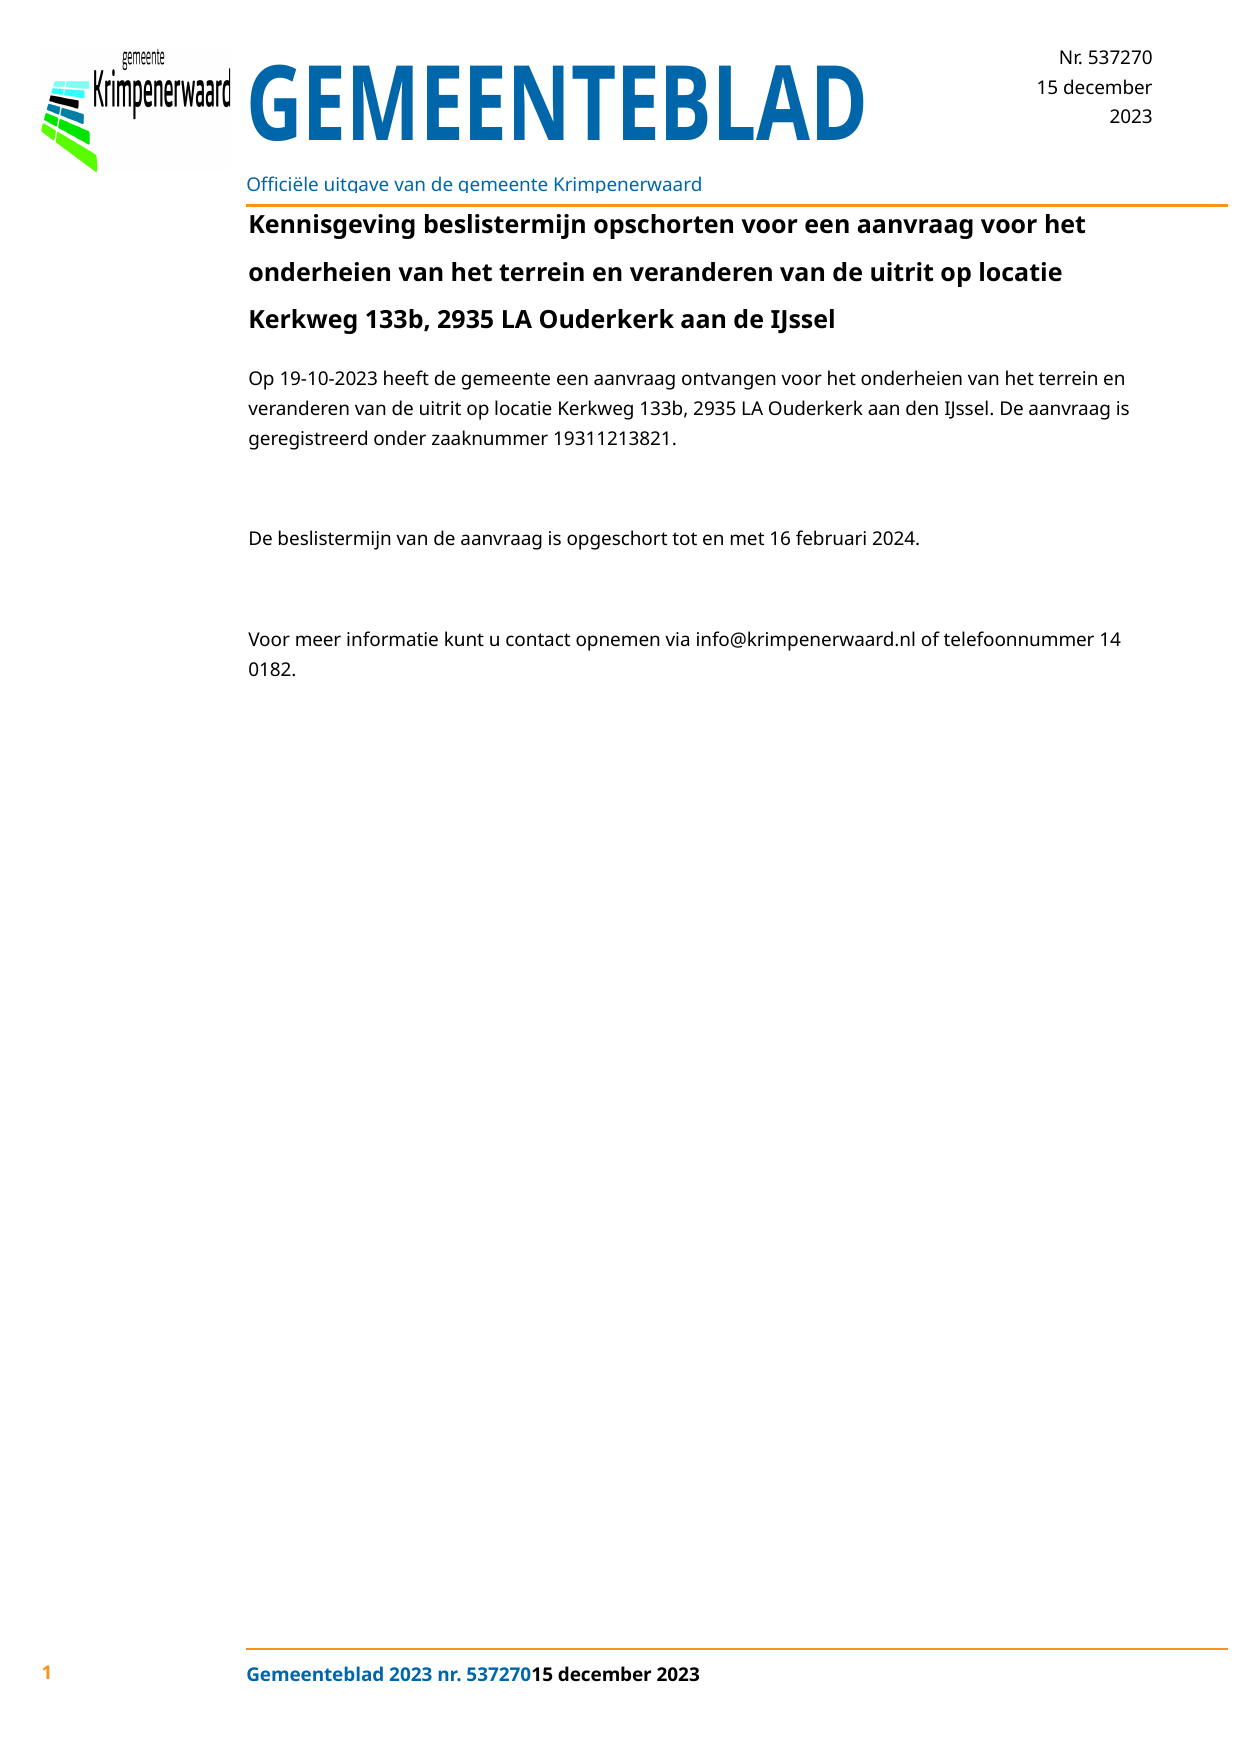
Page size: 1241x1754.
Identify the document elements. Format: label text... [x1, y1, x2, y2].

picture [41, 47, 231, 172]
text Op 19-10-2023 heeft de gemeente een aanvraag ontvangen voor het onderheien van het terrein en veranderen van de uitrit op locatie Kerkweg 133b, 2935 LA Ouderkerk aan den IJssel. De aanvraag is geregistreerd onder zaaknummer 19311213821. [248, 366, 1152, 450]
text Kennisgeving beslistermijn opschorten voor een aanvraag voor het onderheien van het terrein en veranderen van de uitrit op locatie Kerkweg 133b, 2935 LA Ouderkerk aan de IJssel [248, 207, 1152, 336]
text De beslistermijn van de aanvraag is opgeschort tot en met 16 februari 2024. [248, 526, 1152, 551]
text Voor meer informatie kunt u contact opnemen via info@krimpenerwaard.nl of telefoonnummer 14 0182. [248, 626, 1152, 682]
